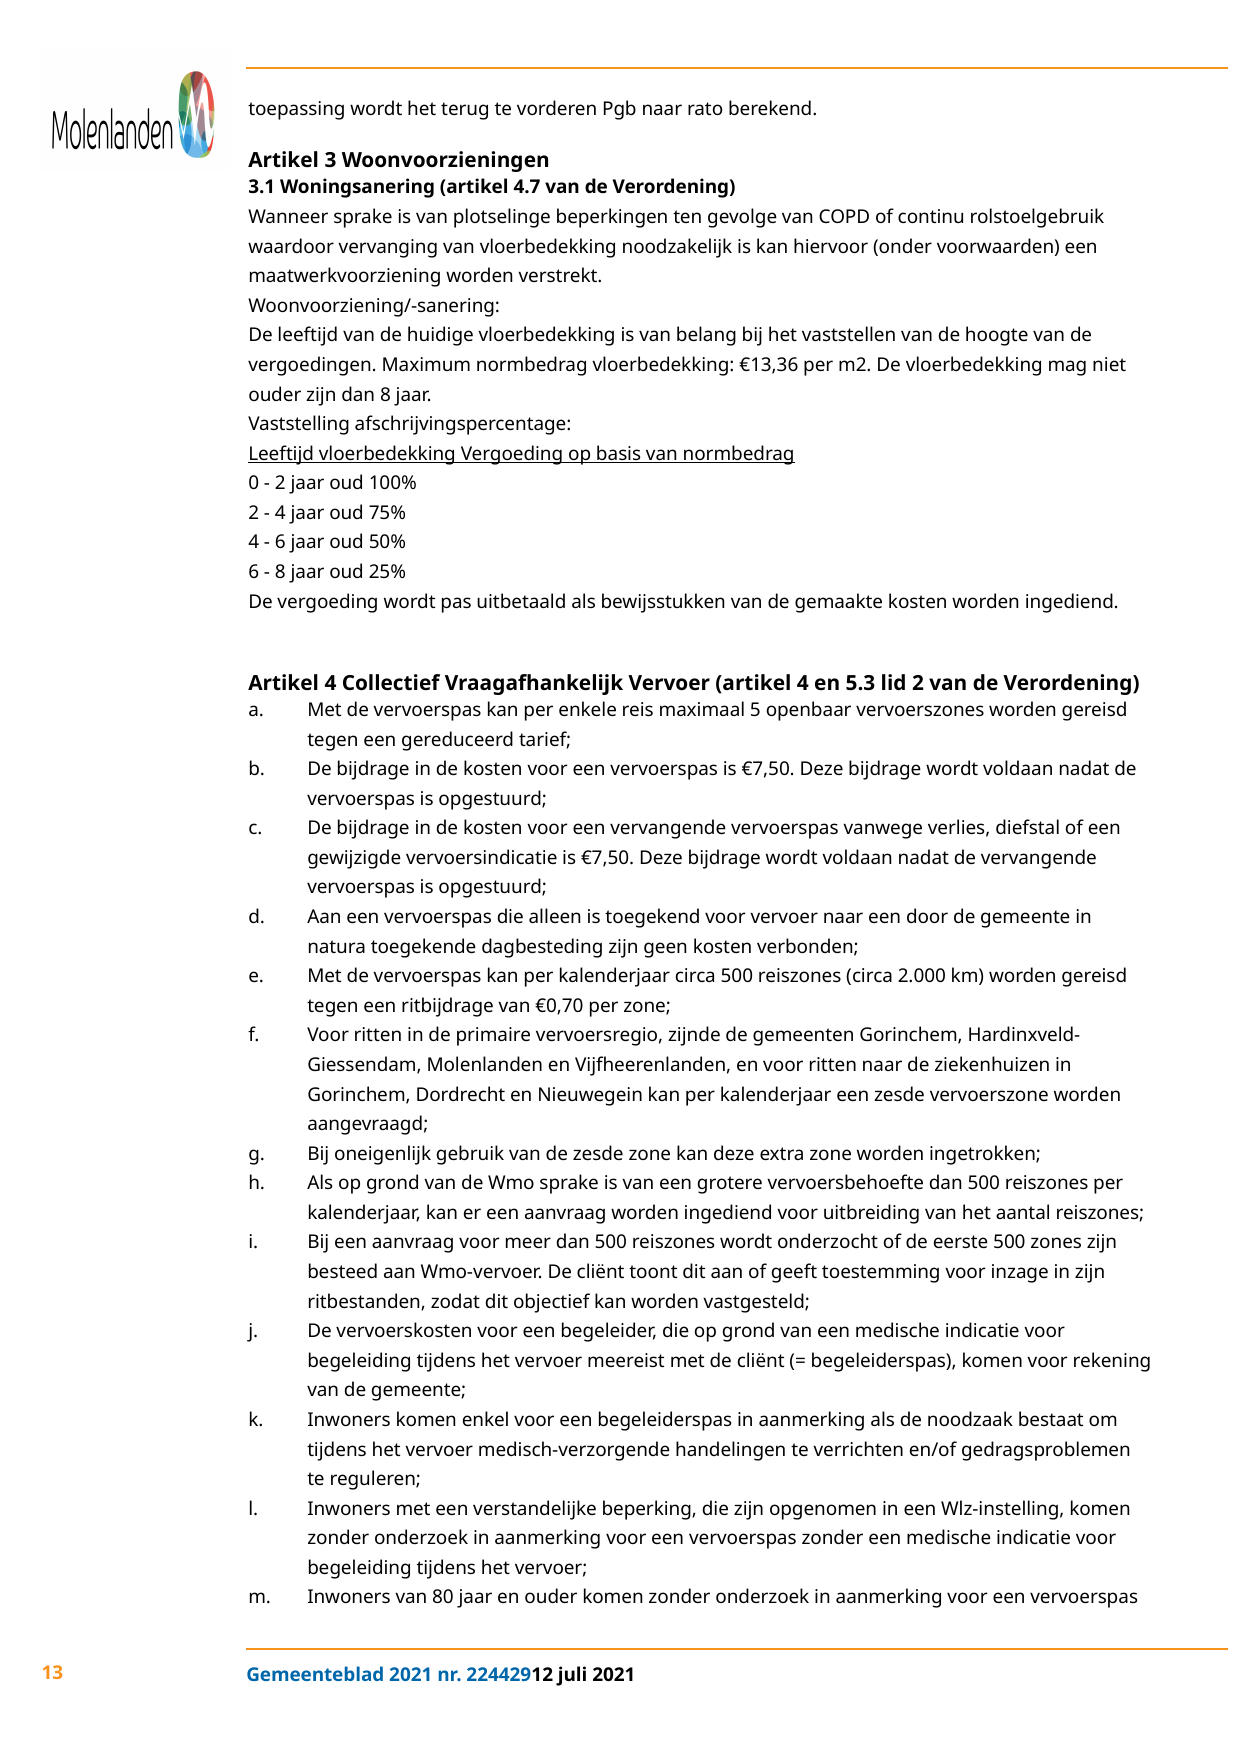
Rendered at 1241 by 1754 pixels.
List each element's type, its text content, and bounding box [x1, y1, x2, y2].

text De vergoeding wordt pas uitbetaald als bewijsstukken van de gemaakte kosten worden ingediend. [248, 588, 1152, 613]
text Wanneer sprake is van plotselinge beperkingen ten gevolge van COPD of continu rolstoelgebruik waardoor vervanging van vloerbedekking noodzakelijk is kan hiervoor (onder voorwaarden) een maatwerkvoorziening worden verstrekt. [248, 203, 1152, 288]
picture [41, 47, 231, 172]
text toepassing wordt het terug te vorderen Pgb naar rato berekend. [248, 95, 1152, 121]
list Bij oneigenlijk gebruik van de zesde zone kan deze extra zone worden ingetrokken; [248, 1140, 1152, 1166]
text De leeftijd van de huidige vloerbedekking is van belang bij het vaststellen van de hoogte van de vergoedingen. Maximum normbedrag vloerbedekking: €13,36 per m2. De vloerbedekking mag niet ouder zijn dan 8 jaar. [248, 322, 1152, 406]
list De bijdrage in de kosten voor een vervangende vervoerspas vanwege verlies, diefstal of een gewijzigde vervoersindicatie is €7,50. Deze bijdrage wordt voldaan nadat de vervangende vervoerspas is opgestuurd; [248, 814, 1152, 899]
list De vervoerskosten voor een begeleider, die op grond van een medische indicatie voor begeleiding tijdens het vervoer meereist met de cliënt (= begeleiderspas), komen voor rekening van de gemeente; [248, 1317, 1152, 1402]
list Aan een vervoerspas die alleen is toegekend voor vervoer naar een door de gemeente in natura toegekende dagbesteding zijn geen kosten verbonden; [248, 903, 1152, 959]
text Woonvoorziening/-sanering: [248, 292, 1152, 318]
text 0 - 2 jaar oud 100% [248, 469, 1152, 495]
list De bijdrage in de kosten voor een vervoerspas is €7,50. Deze bijdrage wordt voldaan nadat de vervoerspas is opgestuurd; [248, 755, 1152, 811]
list Inwoners met een verstandelijke beperking, die zijn opgenomen in een Wlz-instelling, komen zonder onderzoek in aanmerking voor een vervoerspas zonder een medische indicatie voor begeleiding tijdens het vervoer; [248, 1495, 1152, 1580]
text Artikel 3 Woonvoorzieningen [248, 145, 1152, 174]
list Inwoners komen enkel voor een begeleiderspas in aanmerking als de noodzaak bestaat om tijdens het vervoer medisch-verzorgende handelingen te verrichten en/of gedragsproblemen te reguleren; [248, 1406, 1152, 1491]
text 3.1 Woningsanering (artikel 4.7 van de Verordening) [248, 174, 1152, 199]
text 6 - 8 jaar oud 25% [248, 558, 1152, 584]
text 4 - 6 jaar oud 50% [248, 529, 1152, 554]
list Voor ritten in de primaire vervoersregio, zijnde de gemeenten Gorinchem, Hardinxveld-Giessendam, Molenlanden en Vijfheerenlanden, en voor ritten naar de ziekenhuizen in Gorinchem, Dordrecht en Nieuwegein kan per kalenderjaar een zesde vervoerszone worden aangevraagd; [248, 1022, 1152, 1136]
list Als op grond van de Wmo sprake is van een grotere vervoersbehoefte dan 500 reiszones per kalenderjaar, kan er een aanvraag worden ingediend voor uitbreiding van het aantal reiszones; [248, 1169, 1152, 1225]
text Vaststelling afschrijvingspercentage: [248, 410, 1152, 436]
list Bij een aanvraag voor meer dan 500 reiszones wordt onderzocht of de eerste 500 zones zijn besteed aan Wmo-vervoer. De cliënt toont dit aan of geeft toestemming voor inzage in zijn ritbestanden, zodat dit objectief kan worden vastgesteld; [248, 1229, 1152, 1314]
text Artikel 4 Collectief Vraagafhankelijk Vervoer (artikel 4 en 5.3 lid 2 van de Verordening) [248, 668, 1152, 696]
text Leeftijd vloerbedekking Vergoeding op basis van normbedrag [248, 440, 1152, 466]
list Met de vervoerspas kan per enkele reis maximaal 5 openbaar vervoerszones worden gereisd tegen een gereduceerd tarief; [248, 696, 1152, 752]
text 2 - 4 jaar oud 75% [248, 499, 1152, 525]
list Met de vervoerspas kan per kalenderjaar circa 500 reiszones (circa 2.000 km) worden gereisd tegen een ritbijdrage van €0,70 per zone; [248, 962, 1152, 1018]
list Inwoners van 80 jaar en ouder komen zonder onderzoek in aanmerking voor een vervoerspas [248, 1584, 1152, 1609]
